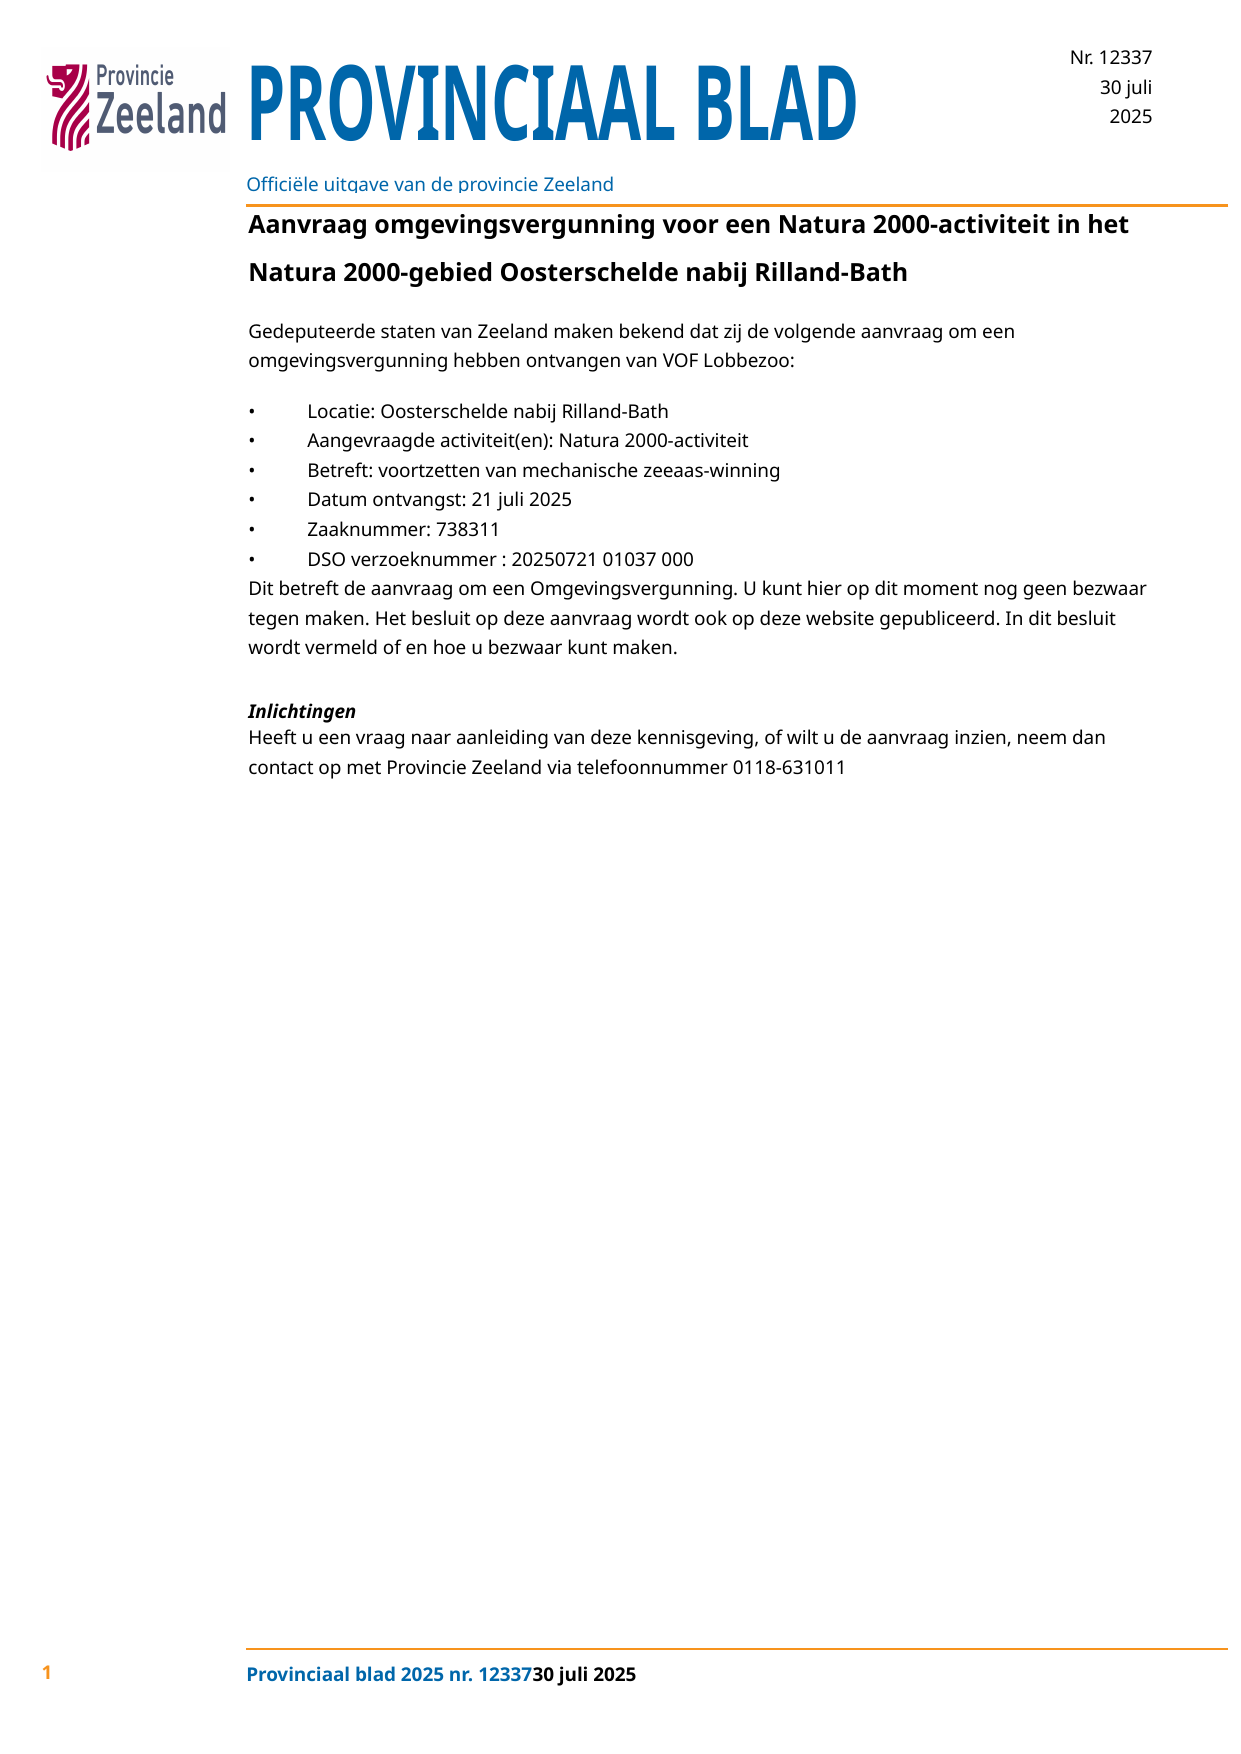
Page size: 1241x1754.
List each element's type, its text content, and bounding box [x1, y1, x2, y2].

text Gedeputeerde staten van Zeeland maken bekend dat zij de volgende aanvraag om een omgevingsvergunning hebben ontvangen van VOF Lobbezoo: [248, 318, 1152, 373]
list Zaaknummer: 738311 [248, 516, 1152, 542]
list Datum ontvangst: 21 juli 2025 [248, 487, 1152, 512]
text Heeft u een vraag naar aanleiding van deze kennisgeving, of wilt u de aanvraag inzien, neem dan contact op met Provincie Zeeland via telefoonnummer 0118-631011 [248, 724, 1152, 779]
list Aangevraagde activiteit(en): Natura 2000-activiteit [248, 427, 1152, 453]
list Locatie: Oosterschelde nabij Rilland-Bath [248, 398, 1152, 424]
text Aanvraag omgevingsvergunning voor een Natura 2000-activiteit in het Natura 2000-gebied Oosterschelde nabij Rilland-Bath [248, 207, 1152, 288]
picture [41, 47, 231, 172]
text Inlichtingen [248, 698, 1152, 724]
list DSO verzoeknummer : 20250721 01037 000 [248, 546, 1152, 572]
text Dit betreft de aanvraag om een Omgevingsvergunning. U kunt hier op dit moment nog geen bezwaar tegen maken. Het besluit op deze aanvraag wordt ook op deze website gepubliceerd. In dit besluit wordt vermeld of en hoe u bezwaar kunt maken. [248, 575, 1152, 660]
list Betreft: voortzetten van mechanische zeeaas-winning [248, 457, 1152, 483]
